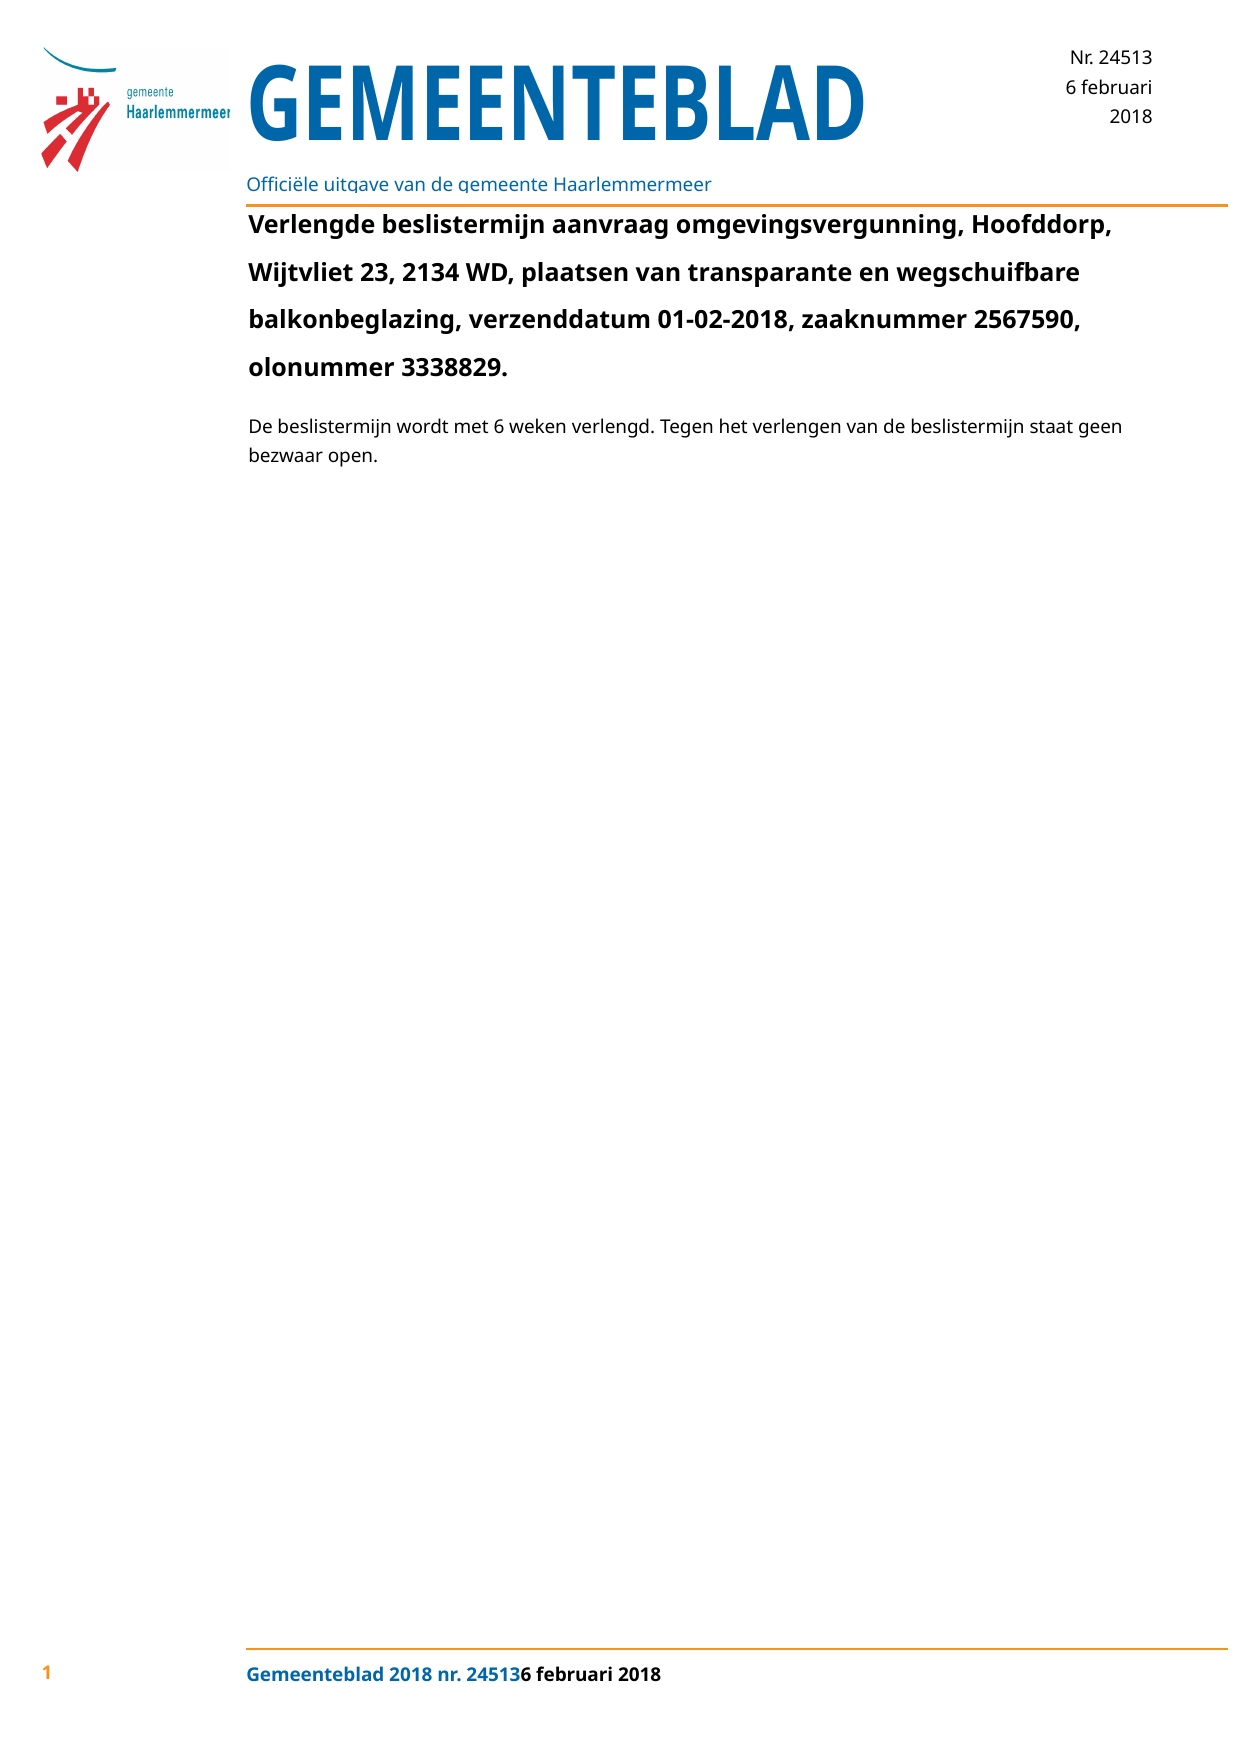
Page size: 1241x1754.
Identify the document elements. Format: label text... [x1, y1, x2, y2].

text Verlengde beslistermijn aanvraag omgevingsvergunning, Hoofddorp, Wijtvliet 23, 2134 WD, plaatsen van transparante en wegschuifbare balkonbeglazing, verzenddatum 01-02-2018, zaaknummer 2567590, olonummer 3338829. [248, 207, 1152, 384]
picture [41, 47, 231, 172]
text De beslistermijn wordt met 6 weken verlengd. Tegen het verlengen van de beslistermijn staat geen bezwaar open. [248, 413, 1152, 468]
